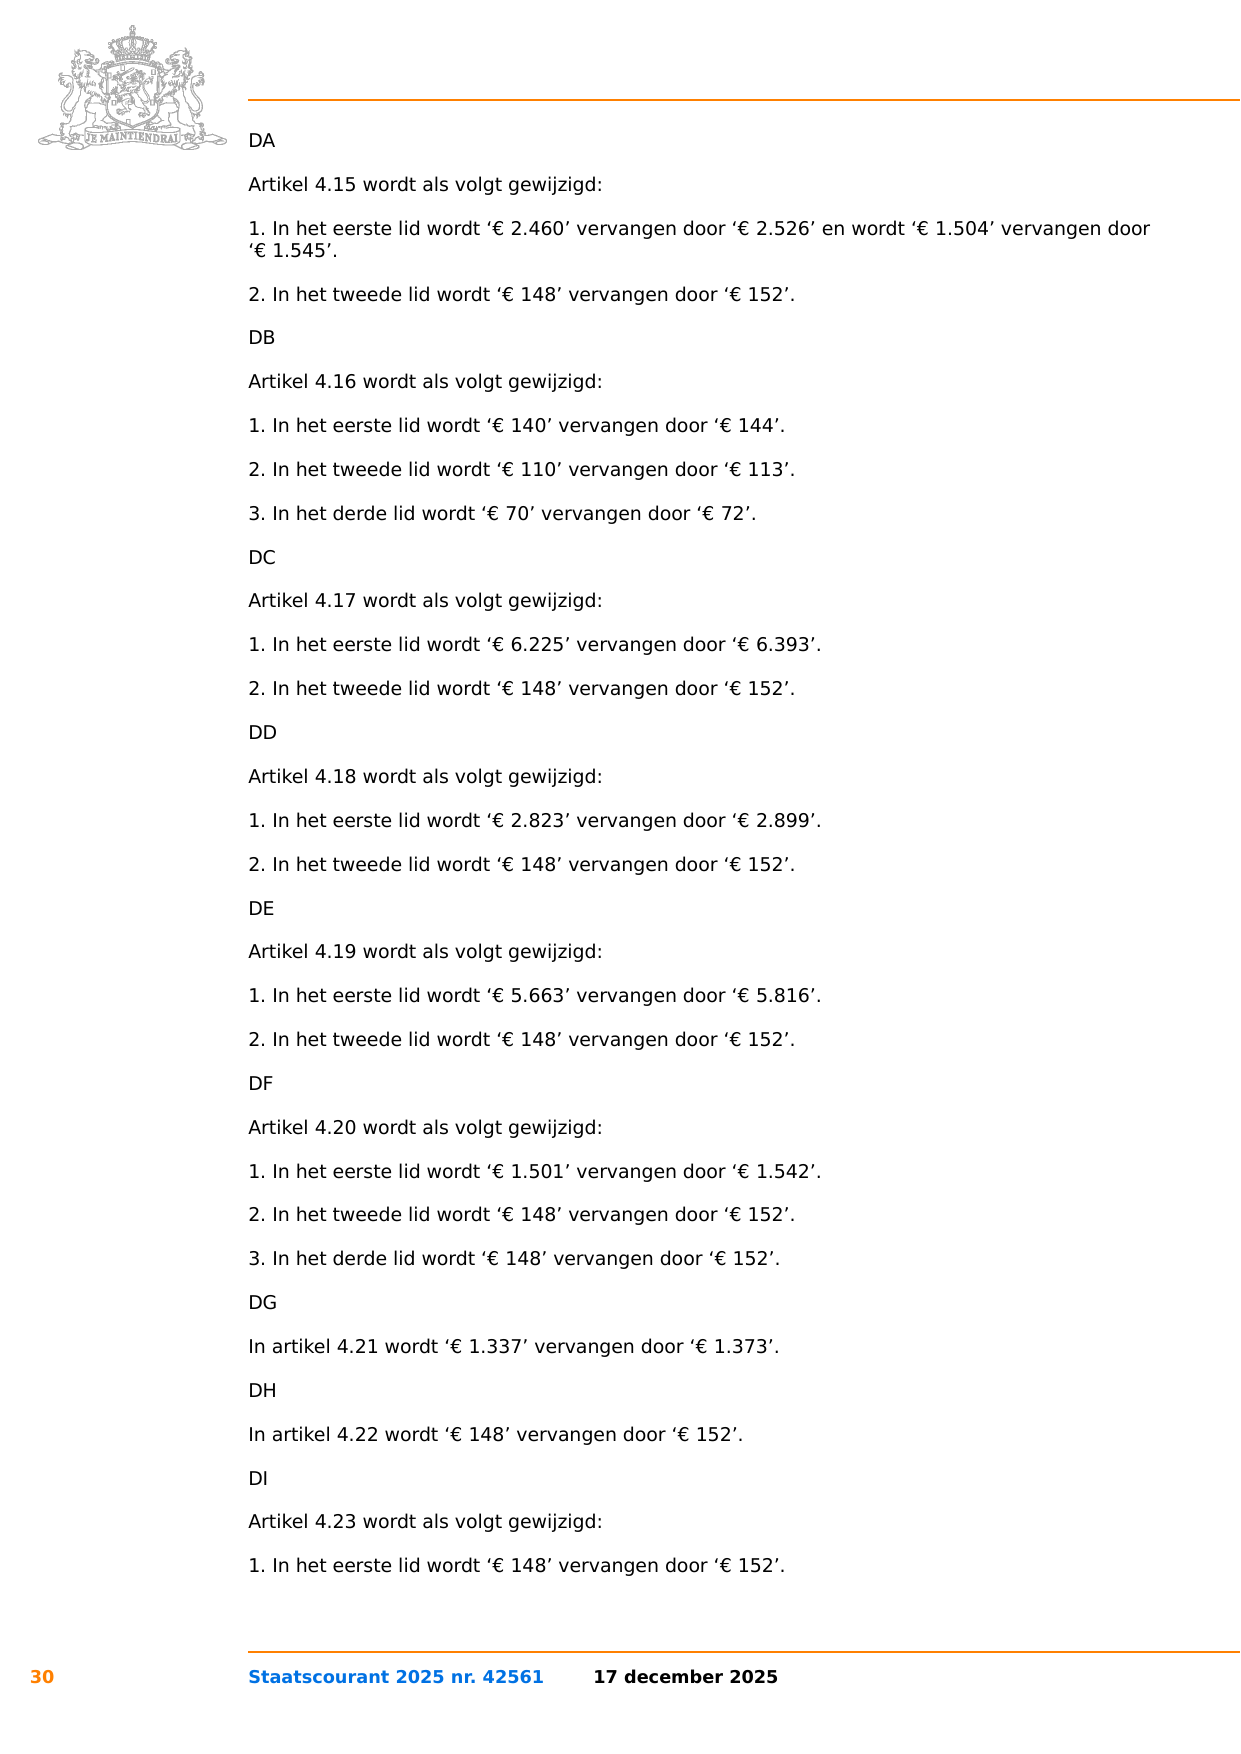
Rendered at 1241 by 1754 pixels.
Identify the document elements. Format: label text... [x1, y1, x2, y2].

text Artikel 4.19 wordt als volgt gewijzigd: [248, 941, 1163, 963]
text In artikel 4.22 wordt ‘€ 148’ vervangen door ‘€ 152’. [248, 1424, 1163, 1446]
text 1. In het eerste lid wordt ‘€ 2.460’ vervangen door ‘€ 2.526’ en wordt ‘€ 1.504’ vervangen door ‘€ 1.545’. [248, 218, 1163, 262]
text Artikel 4.16 wordt als volgt gewijzigd: [248, 371, 1163, 393]
text 1. In het eerste lid wordt ‘€ 1.501’ vervangen door ‘€ 1.542’. [248, 1161, 1163, 1182]
text Artikel 4.15 wordt als volgt gewijzigd: [248, 174, 1163, 196]
text 1. In het eerste lid wordt ‘€ 2.823’ vervangen door ‘€ 2.899’. [248, 810, 1163, 832]
text Artikel 4.17 wordt als volgt gewijzigd: [248, 590, 1163, 612]
text 3. In het derde lid wordt ‘€ 70’ vervangen door ‘€ 72’. [248, 503, 1163, 525]
text DH [248, 1380, 1163, 1402]
text Artikel 4.18 wordt als volgt gewijzigd: [248, 766, 1163, 788]
text 1. In het eerste lid wordt ‘€ 5.663’ vervangen door ‘€ 5.816’. [248, 985, 1163, 1007]
text Artikel 4.23 wordt als volgt gewijzigd: [248, 1511, 1163, 1533]
text DA [248, 130, 1163, 152]
text 1. In het eerste lid wordt ‘€ 148’ vervangen door ‘€ 152’. [248, 1555, 1163, 1577]
text 1. In het eerste lid wordt ‘€ 6.225’ vervangen door ‘€ 6.393’. [248, 634, 1163, 656]
text DI [248, 1467, 1163, 1489]
text 2. In het tweede lid wordt ‘€ 148’ vervangen door ‘€ 152’. [248, 853, 1163, 876]
text DB [248, 327, 1163, 349]
text Artikel 4.20 wordt als volgt gewijzigd: [248, 1117, 1163, 1139]
picture [38, 25, 227, 150]
text DC [248, 547, 1163, 568]
text DG [248, 1292, 1163, 1314]
text 2. In het tweede lid wordt ‘€ 148’ vervangen door ‘€ 152’. [248, 1204, 1163, 1226]
text DD [248, 722, 1163, 744]
text In artikel 4.21 wordt ‘€ 1.337’ vervangen door ‘€ 1.373’. [248, 1336, 1163, 1358]
text 2. In het tweede lid wordt ‘€ 148’ vervangen door ‘€ 152’. [248, 283, 1163, 305]
text 2. In het tweede lid wordt ‘€ 110’ vervangen door ‘€ 113’. [248, 459, 1163, 481]
text 3. In het derde lid wordt ‘€ 148’ vervangen door ‘€ 152’. [248, 1248, 1163, 1270]
text 2. In het tweede lid wordt ‘€ 148’ vervangen door ‘€ 152’. [248, 1029, 1163, 1051]
text DF [248, 1073, 1163, 1095]
text 2. In het tweede lid wordt ‘€ 148’ vervangen door ‘€ 152’. [248, 678, 1163, 700]
text DE [248, 897, 1163, 919]
text 1. In het eerste lid wordt ‘€ 140’ vervangen door ‘€ 144’. [248, 415, 1163, 437]
